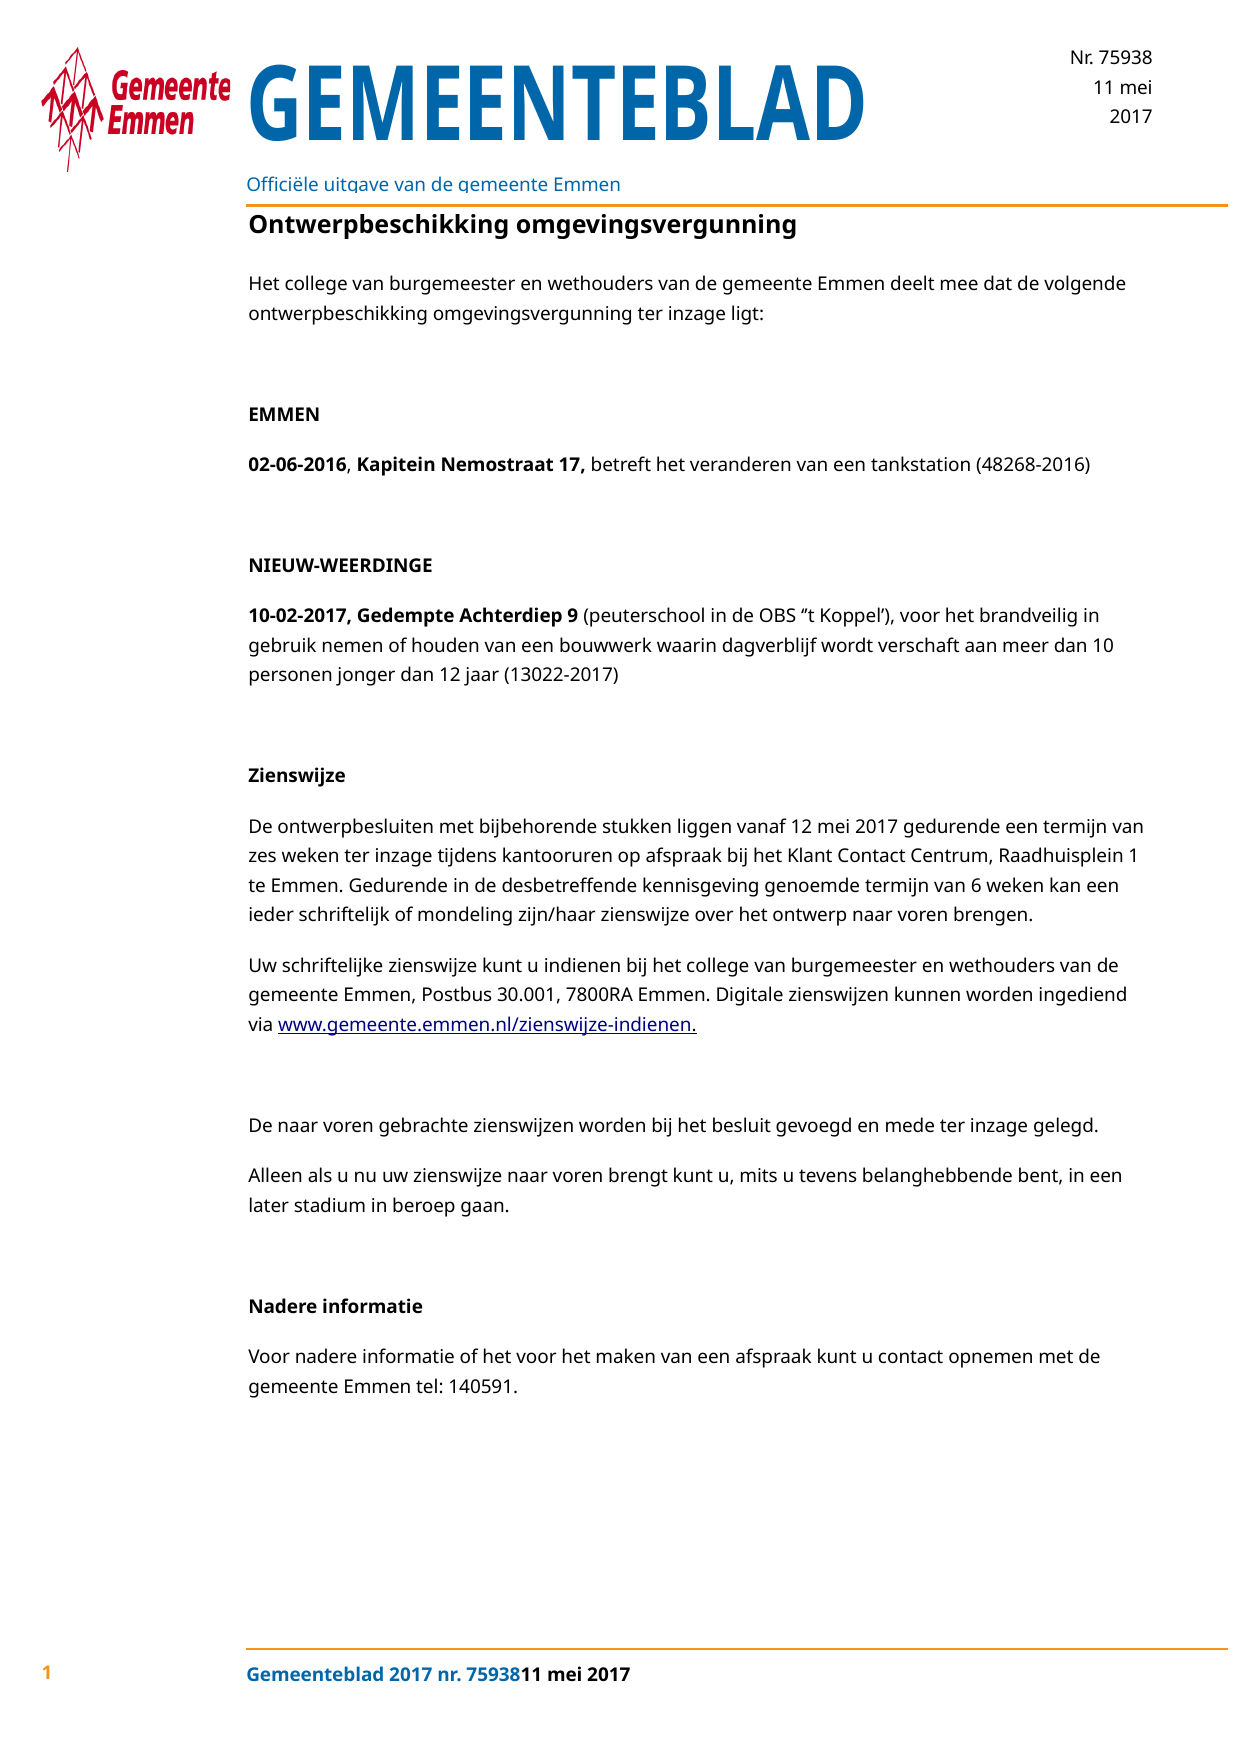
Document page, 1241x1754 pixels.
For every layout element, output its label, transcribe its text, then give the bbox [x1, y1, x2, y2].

text De naar voren gebrachte zienswijzen worden bij het besluit gevoegd en mede ter inzage gelegd. [248, 1112, 1152, 1138]
text NIEUW-WEERDINGE [248, 552, 1152, 578]
text Het college van burgemeester en wethouders van de gemeente Emmen deelt mee dat de volgende ontwerpbeschikking omgevingsvergunning ter inzage ligt: [248, 270, 1152, 326]
text EMMEN [248, 401, 1152, 426]
text Ontwerpbeschikking omgevingsvergunning [248, 207, 1152, 241]
text Nadere informatie [248, 1293, 1152, 1318]
text 10-02-2017, Gedempte Achterdiep 9 (peuterschool in de OBS ‘’t Koppel’), voor het brandveilig in gebruik nemen of houden van een bouwwerk waarin dagverblijf wordt verschaft aan meer dan 10 personen jonger dan 12 jaar (13022-2017) [248, 602, 1152, 687]
picture [41, 47, 231, 172]
text 02-06-2016, Kapitein Nemostraat 17, betreft het veranderen van een tankstation (48268-2016) [248, 451, 1152, 477]
text De ontwerpbesluiten met bijbehorende stukken liggen vanaf 12 mei 2017 gedurende een termijn van zes weken ter inzage tijdens kantooruren op afspraak bij het Klant Contact Centrum, Raadhuisplein 1 te Emmen. Gedurende in de desbetreffende kennisgeving genoemde termijn van 6 weken kan een ieder schriftelijk of mondeling zijn/haar zienswijze over het ontwerp naar voren brengen. [248, 813, 1152, 927]
text Voor nadere informatie of het voor het maken van een afspraak kunt u contact opnemen met de gemeente Emmen tel: 140591. [248, 1343, 1152, 1398]
text Uw schriftelijke zienswijze kunt u indienen bij het college van burgemeester en wethouders van de gemeente Emmen, Postbus 30.001, 7800RA Emmen. Digitale zienswijzen kunnen worden ingediend via www.gemeente.emmen.nl/zienswijze-indienen. [248, 952, 1152, 1037]
text Alleen als u nu uw zienswijze naar voren brengt kunt u, mits u tevens belanghebbende bent, in een later stadium in beroep gaan. [248, 1162, 1152, 1218]
text Zienswijze [248, 762, 1152, 788]
